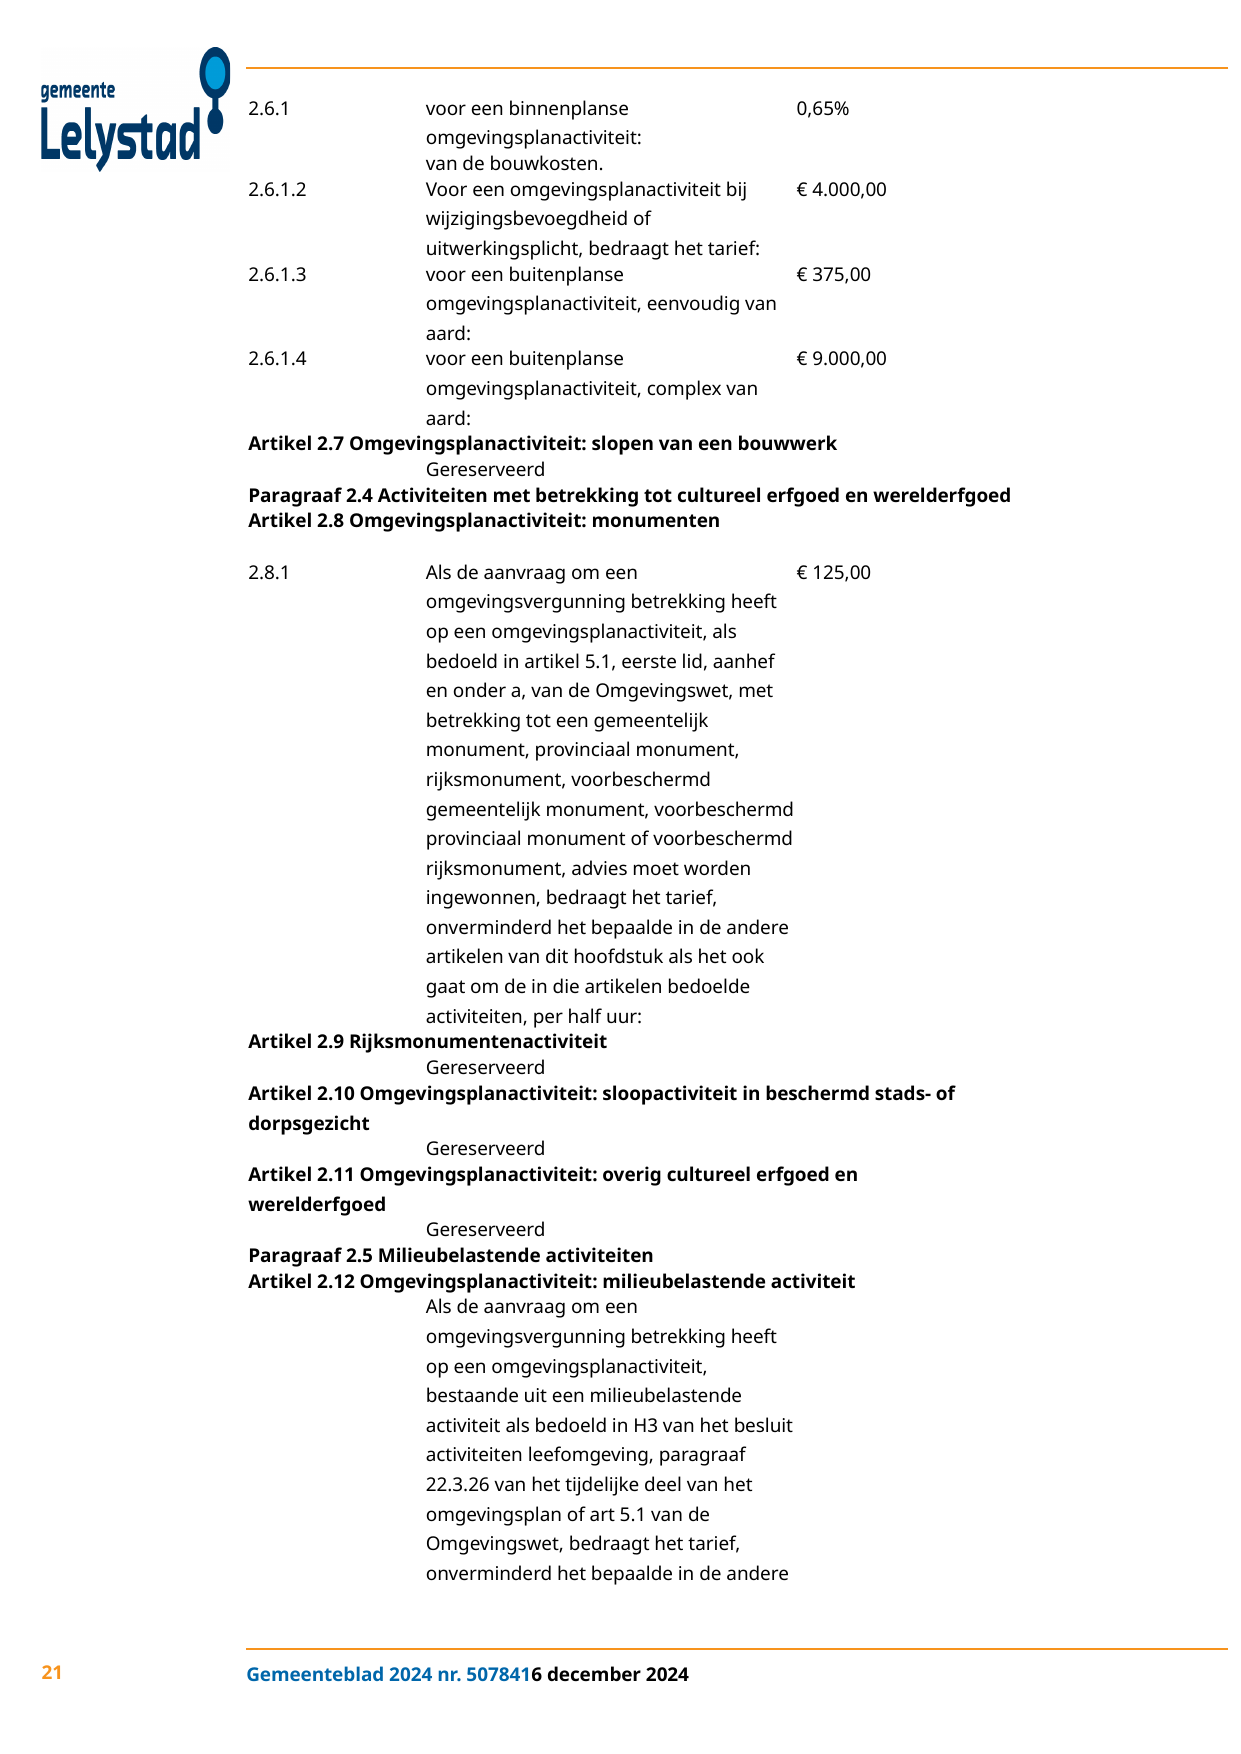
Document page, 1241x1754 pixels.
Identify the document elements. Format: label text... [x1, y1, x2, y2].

table_cell voor een buitenplanse omgevingsplanactiviteit, eenvoudig van aard: [426, 261, 796, 346]
table_cell [974, 1294, 1152, 1586]
table_cell Gereserveerd [426, 1216, 796, 1242]
picture [41, 47, 231, 172]
table_cell [974, 261, 1152, 346]
table_cell € 9.000,00 [796, 346, 974, 431]
table_cell Paragraaf 2.5 Milieubelastende activiteiten [248, 1242, 1152, 1268]
table_cell [248, 1294, 426, 1586]
table_cell [248, 534, 426, 559]
table_cell [796, 534, 974, 559]
table_cell [974, 346, 1152, 431]
table_cell Artikel 2.7 Omgevingsplanactiviteit: slopen van een bouwwerk [248, 431, 974, 456]
table_cell [974, 176, 1152, 261]
table_cell [796, 1054, 974, 1080]
table_cell Als de aanvraag om een omgevingsvergunning betrekking heeft op een omgevingsplanactiviteit, bestaande uit een milieubelastende activiteit als bedoeld in H3 van het besluit activiteiten leefomgeving, paragraaf 22.3.26 van het tijdelijke deel van het omgevingsplan of art 5.1 van de Omgevingswet, bedraagt het tarief, onverminderd het bepaalde in de andere [426, 1294, 796, 1586]
table_cell voor een binnenplanse omgevingsplanactiviteit: [426, 95, 796, 150]
table_cell [796, 1294, 974, 1586]
table_cell 0,65% [796, 95, 974, 150]
table_cell [426, 534, 796, 559]
table_cell 2.6.1.2 [248, 176, 426, 261]
table_cell voor een buitenplanse omgevingsplanactiviteit, complex van aard: [426, 346, 796, 431]
table_cell van de bouwkosten. [426, 150, 796, 176]
table_cell Artikel 2.9 Rijksmonumentenactiviteit [248, 1029, 974, 1054]
table_cell [974, 559, 1152, 1029]
table_cell € 125,00 [796, 559, 974, 1029]
table_cell € 4.000,00 [796, 176, 974, 261]
table_cell [248, 1216, 426, 1242]
table_cell 2.6.1 [248, 95, 426, 150]
table_cell [974, 1054, 1152, 1080]
table_cell [248, 1135, 426, 1161]
table_cell [974, 150, 1152, 176]
table_cell Artikel 2.11 Omgevingsplanactiviteit: overig cultureel erfgoed en werelderfgoed [248, 1161, 974, 1216]
table_cell [796, 1135, 974, 1161]
table_cell 2.8.1 [248, 559, 426, 1029]
table_cell 2.6.1.3 [248, 261, 426, 346]
table_cell [248, 456, 426, 482]
table_cell Als de aanvraag om een omgevingsvergunning betrekking heeft op een omgevingsplanactiviteit, als bedoeld in artikel 5.1, eerste lid, aanhef en onder a, van de Omgevingswet, met betrekking tot een gemeentelijk monument, provinciaal monument, rijksmonument, voorbeschermd gemeentelijk monument, voorbeschermd provinciaal monument of voorbeschermd rijksmonument, advies moet worden ingewonnen, bedraagt het tarief, onverminderd het bepaalde in de andere artikelen van dit hoofdstuk als het ook gaat om de in die artikelen bedoelde activiteiten, per half uur: [426, 559, 796, 1029]
table_cell [974, 95, 1152, 150]
table_cell [248, 150, 426, 176]
table_cell [248, 1054, 426, 1080]
table_cell Gereserveerd [426, 1135, 796, 1161]
table_cell [974, 534, 1152, 559]
table_cell [796, 456, 974, 482]
table_cell [974, 1216, 1152, 1242]
table_cell € 375,00 [796, 261, 974, 346]
table_cell Artikel 2.8 Omgevingsplanactiviteit: monumenten [248, 508, 974, 533]
table_cell Artikel 2.12 Omgevingsplanactiviteit: milieubelastende activiteit [248, 1268, 974, 1294]
table_cell [974, 1135, 1152, 1161]
table_cell [796, 1216, 974, 1242]
table_cell Artikel 2.10 Omgevingsplanactiviteit: sloopactiviteit in beschermd stads- of dorpsgezicht [248, 1080, 974, 1135]
table_cell Gereserveerd [426, 456, 796, 482]
table_cell Gereserveerd [426, 1054, 796, 1080]
table_cell Voor een omgevingsplanactiviteit bij wijzigingsbevoegdheid of uitwerkingsplicht, bedraagt het tarief: [426, 176, 796, 261]
table_cell [974, 456, 1152, 482]
table_cell [796, 150, 974, 176]
table_cell Paragraaf 2.4 Activiteiten met betrekking tot cultureel erfgoed en werelderfgoed [248, 482, 1152, 508]
table_cell 2.6.1.4 [248, 346, 426, 431]
